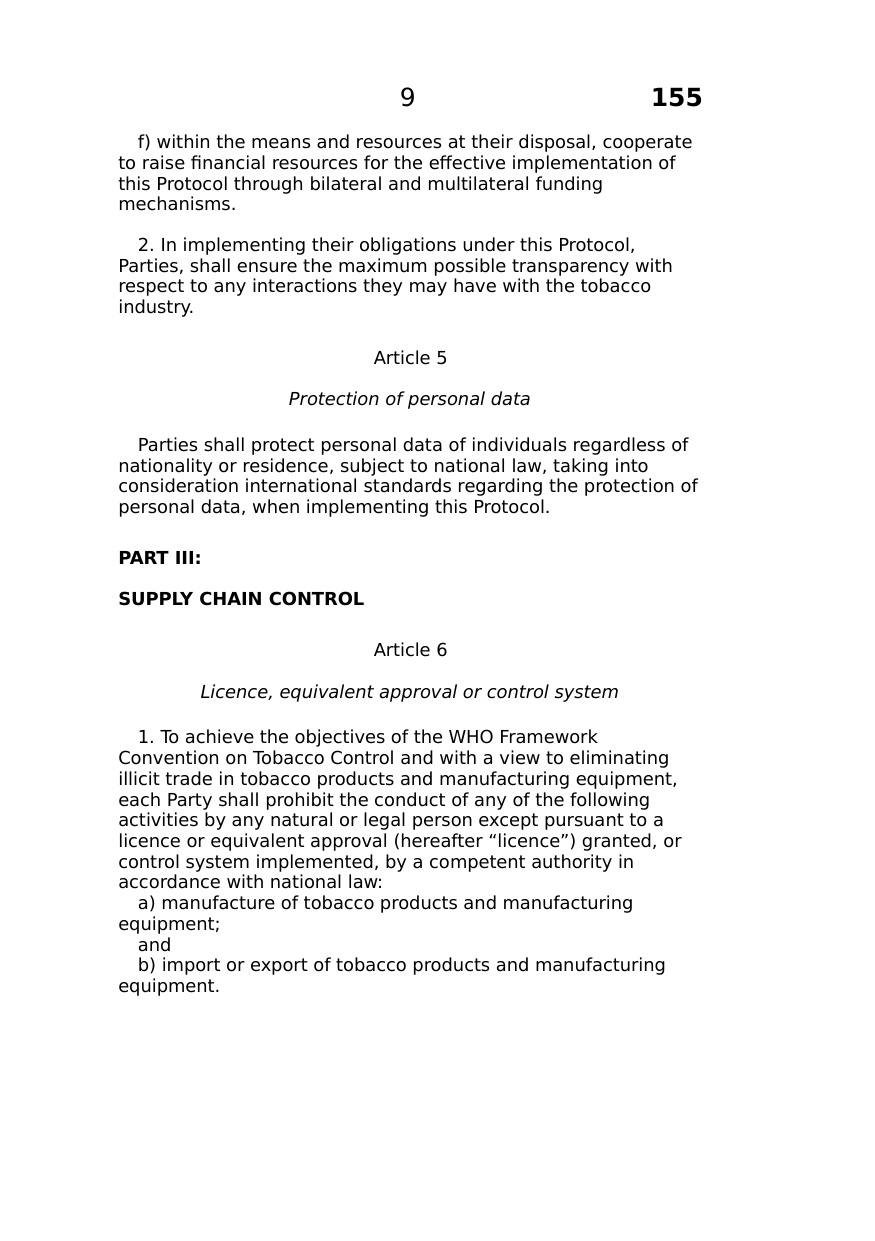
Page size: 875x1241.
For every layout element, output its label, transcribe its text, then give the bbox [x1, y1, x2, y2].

text a) manufacture of tobacco products and manufacturing equipment; [118, 893, 703, 934]
text f) within the means and resources at their disposal, cooperate to raise financial resources for the effective implementation of this Protocol through bilateral and multilateral funding mechanisms. [118, 132, 703, 215]
text Parties shall protect personal data of individuals regardless of nationality or residence, subject to national law, taking into consideration international standards regarding the protection of personal data, when implementing this Protocol. [118, 435, 703, 518]
text 1. To achieve the objectives of the WHO Framework Convention on Tobacco Control and with a view to eliminating illicit trade in tobacco products and manufacturing equipment, each Party shall prohibit the conduct of any of the following activities by any natural or legal person except pursuant to a licence or equivalent approval (hereafter “licence”) granted, or control system implemented, by a competent authority in accordance with national law: [118, 727, 703, 893]
text and [118, 934, 703, 955]
subtitle Article 5 Protection of personal data [118, 348, 703, 410]
subtitle PART III: SUPPLY CHAIN CONTROL [118, 548, 703, 610]
subtitle Article 6 Licence, equivalent approval or control system [118, 640, 703, 702]
text b) import or export of tobacco products and manufacturing equipment. [118, 955, 703, 997]
text 2. In implementing their obligations under this Protocol, Parties, shall ensure the maximum possible transparency with respect to any interactions they may have with the tobacco industry. [118, 235, 703, 318]
